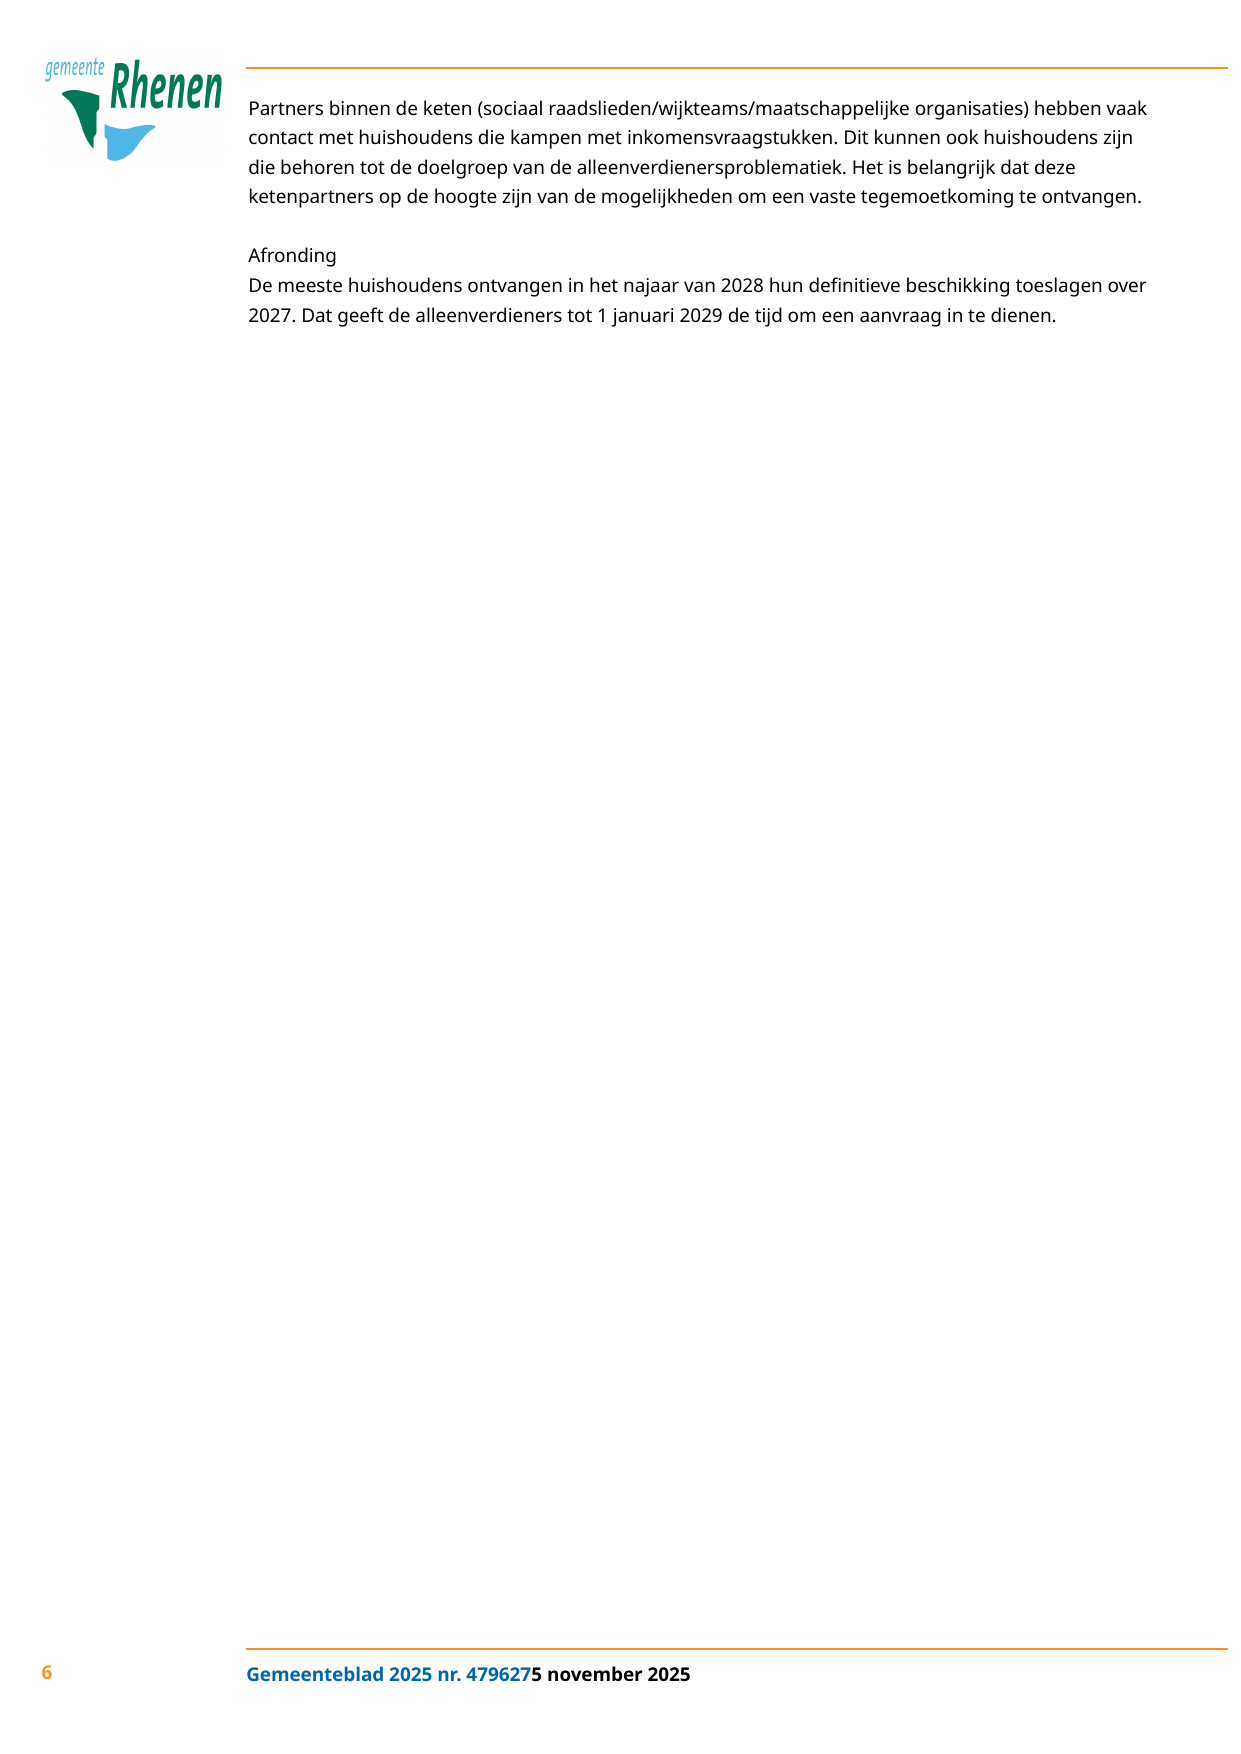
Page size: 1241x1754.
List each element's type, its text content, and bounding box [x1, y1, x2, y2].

text Afronding [248, 243, 1152, 268]
text De meeste huishoudens ontvangen in het najaar van 2028 hun definitieve beschikking toeslagen over 2027. Dat geeft de alleenverdieners tot 1 januari 2029 de tijd om een aanvraag in te dienen. [248, 272, 1152, 328]
text Partners binnen de keten (sociaal raadslieden/wijkteams/maatschappelijke organisaties) hebben vaak contact met huishoudens die kampen met inkomensvraagstukken. Dit kunnen ook huishoudens zijn die behoren tot de doelgroep van de alleenverdienersproblematiek. Het is belangrijk dat deze ketenpartners op de hoogte zijn van de mogelijkheden om een vaste tegemoetkoming te ontvangen. [248, 95, 1152, 209]
picture [41, 47, 231, 172]
